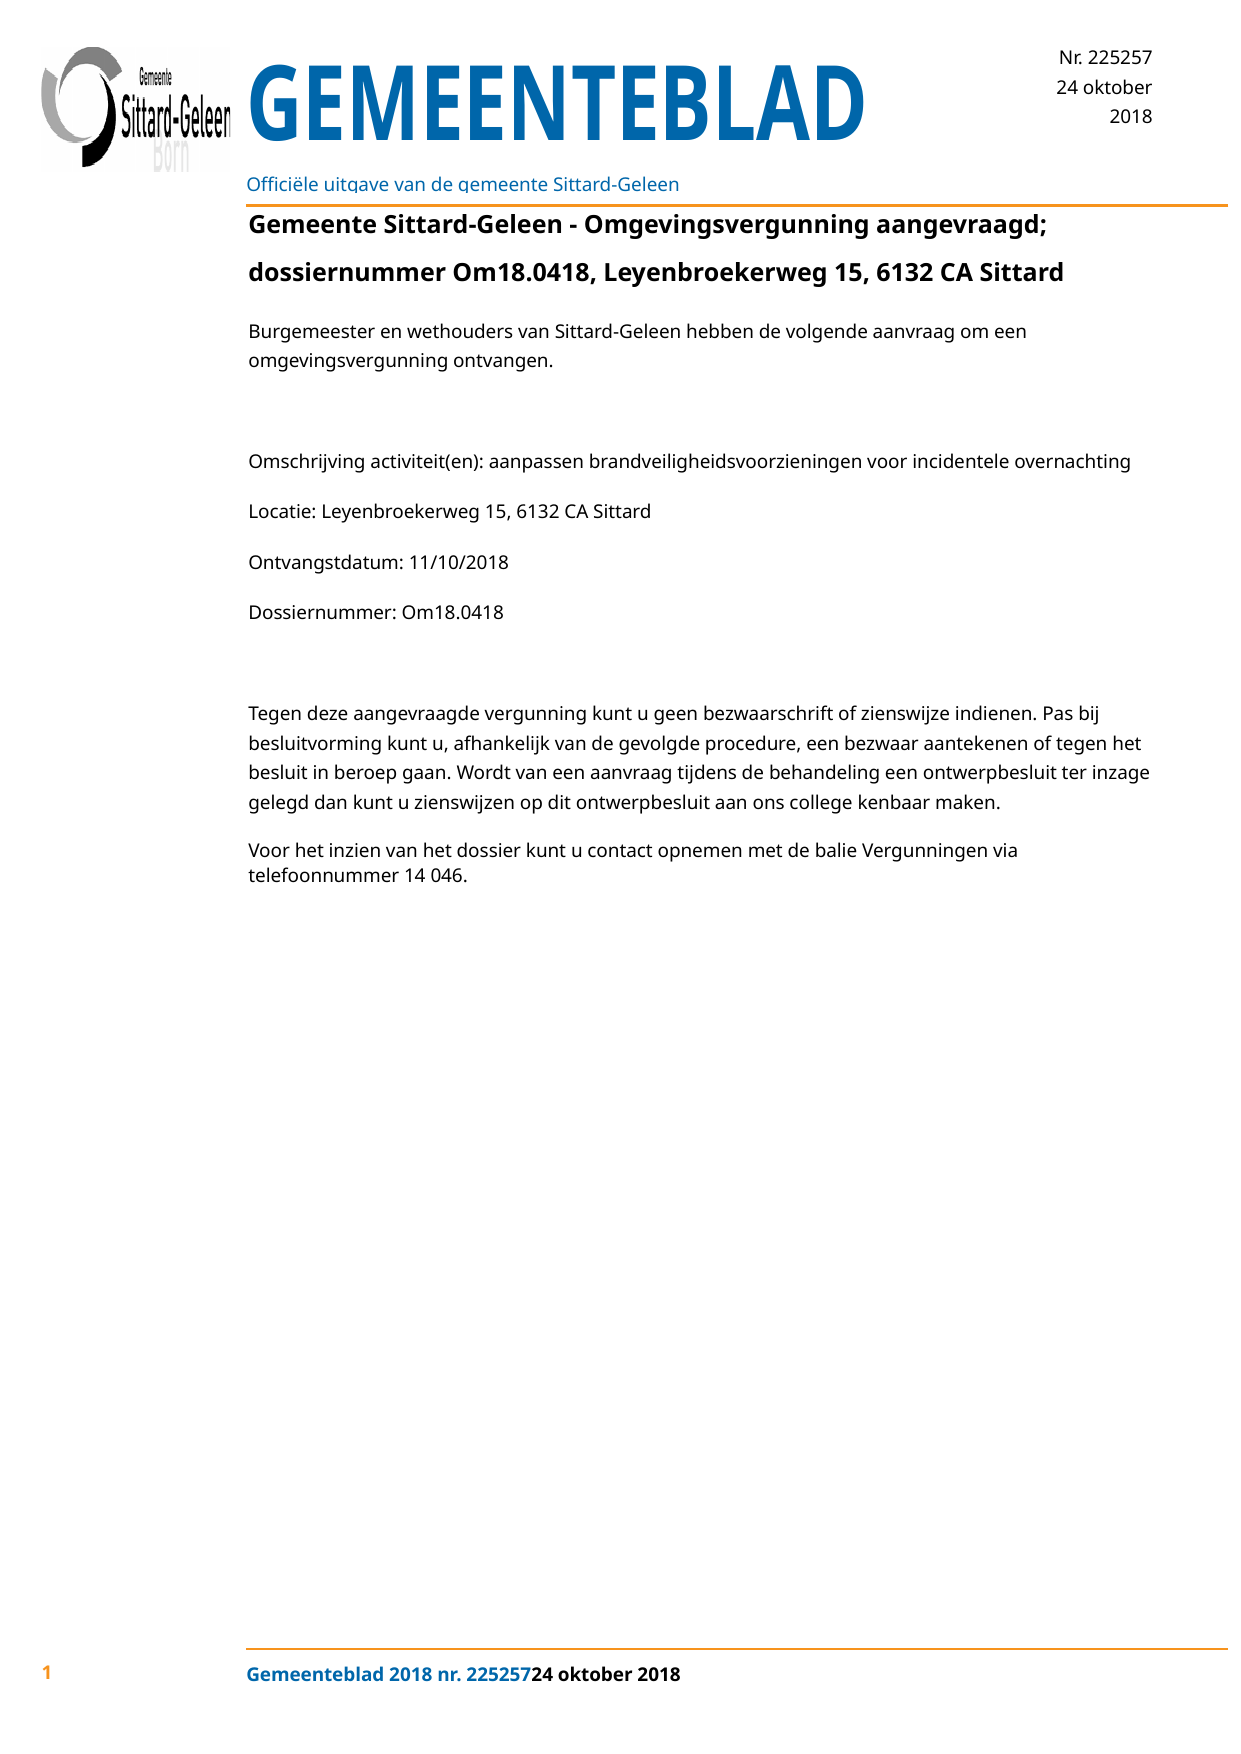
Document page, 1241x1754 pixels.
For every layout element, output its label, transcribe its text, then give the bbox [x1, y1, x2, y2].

text Dossiernummer: Om18.0418 [248, 599, 1152, 625]
picture [41, 47, 231, 172]
text Tegen deze aangevraagde vergunning kunt u geen bezwaarschrift of zienswijze indienen. Pas bij besluitvorming kunt u, afhankelijk van de gevolgde procedure, een bezwaar aantekenen of tegen het besluit in beroep gaan. Wordt van een aanvraag tijdens de behandeling een ontwerpbesluit ter inzage gelegd dan kunt u zienswijzen op dit ontwerpbesluit aan ons college kenbaar maken. [248, 700, 1152, 815]
text Voor het inzien van het dossier kunt u contact opnemen met de balie Vergunningen via telefoonnummer 14 046. [248, 837, 1152, 888]
text Omschrijving activiteit(en): aanpassen brandveiligheidsvoorzieningen voor incidentele overnachting [248, 448, 1152, 474]
text Burgemeester en wethouders van Sittard-Geleen hebben de volgende aanvraag om een omgevingsvergunning ontvangen. [248, 318, 1152, 373]
text Ontvangstdatum: 11/10/2018 [248, 549, 1152, 575]
text Gemeente Sittard-Geleen - Omgevingsvergunning aangevraagd; dossiernummer Om18.0418, Leyenbroekerweg 15, 6132 CA Sittard [248, 207, 1152, 288]
text Locatie: Leyenbroekerweg 15, 6132 CA Sittard [248, 499, 1152, 524]
